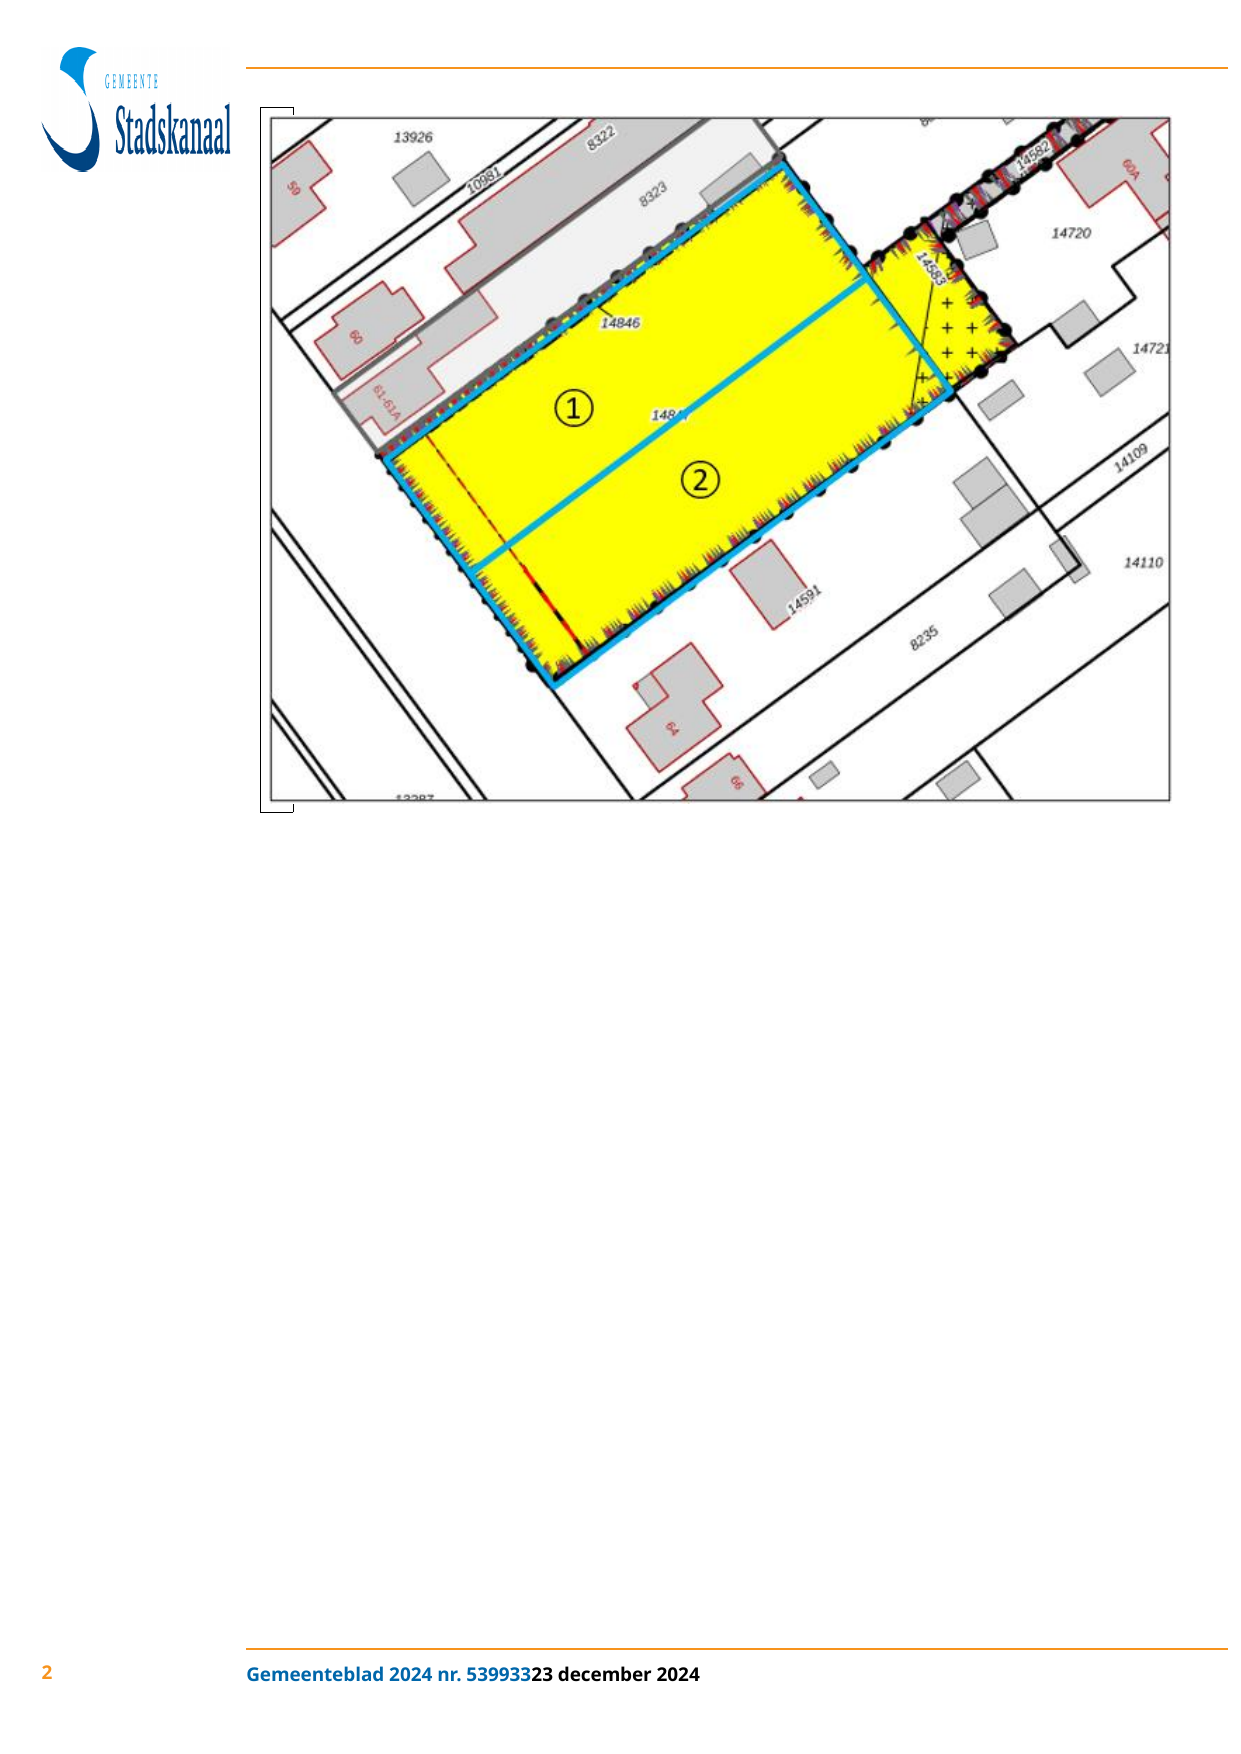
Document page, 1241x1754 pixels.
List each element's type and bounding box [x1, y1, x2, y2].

picture [41, 47, 231, 172]
picture [268, 115, 1173, 804]
